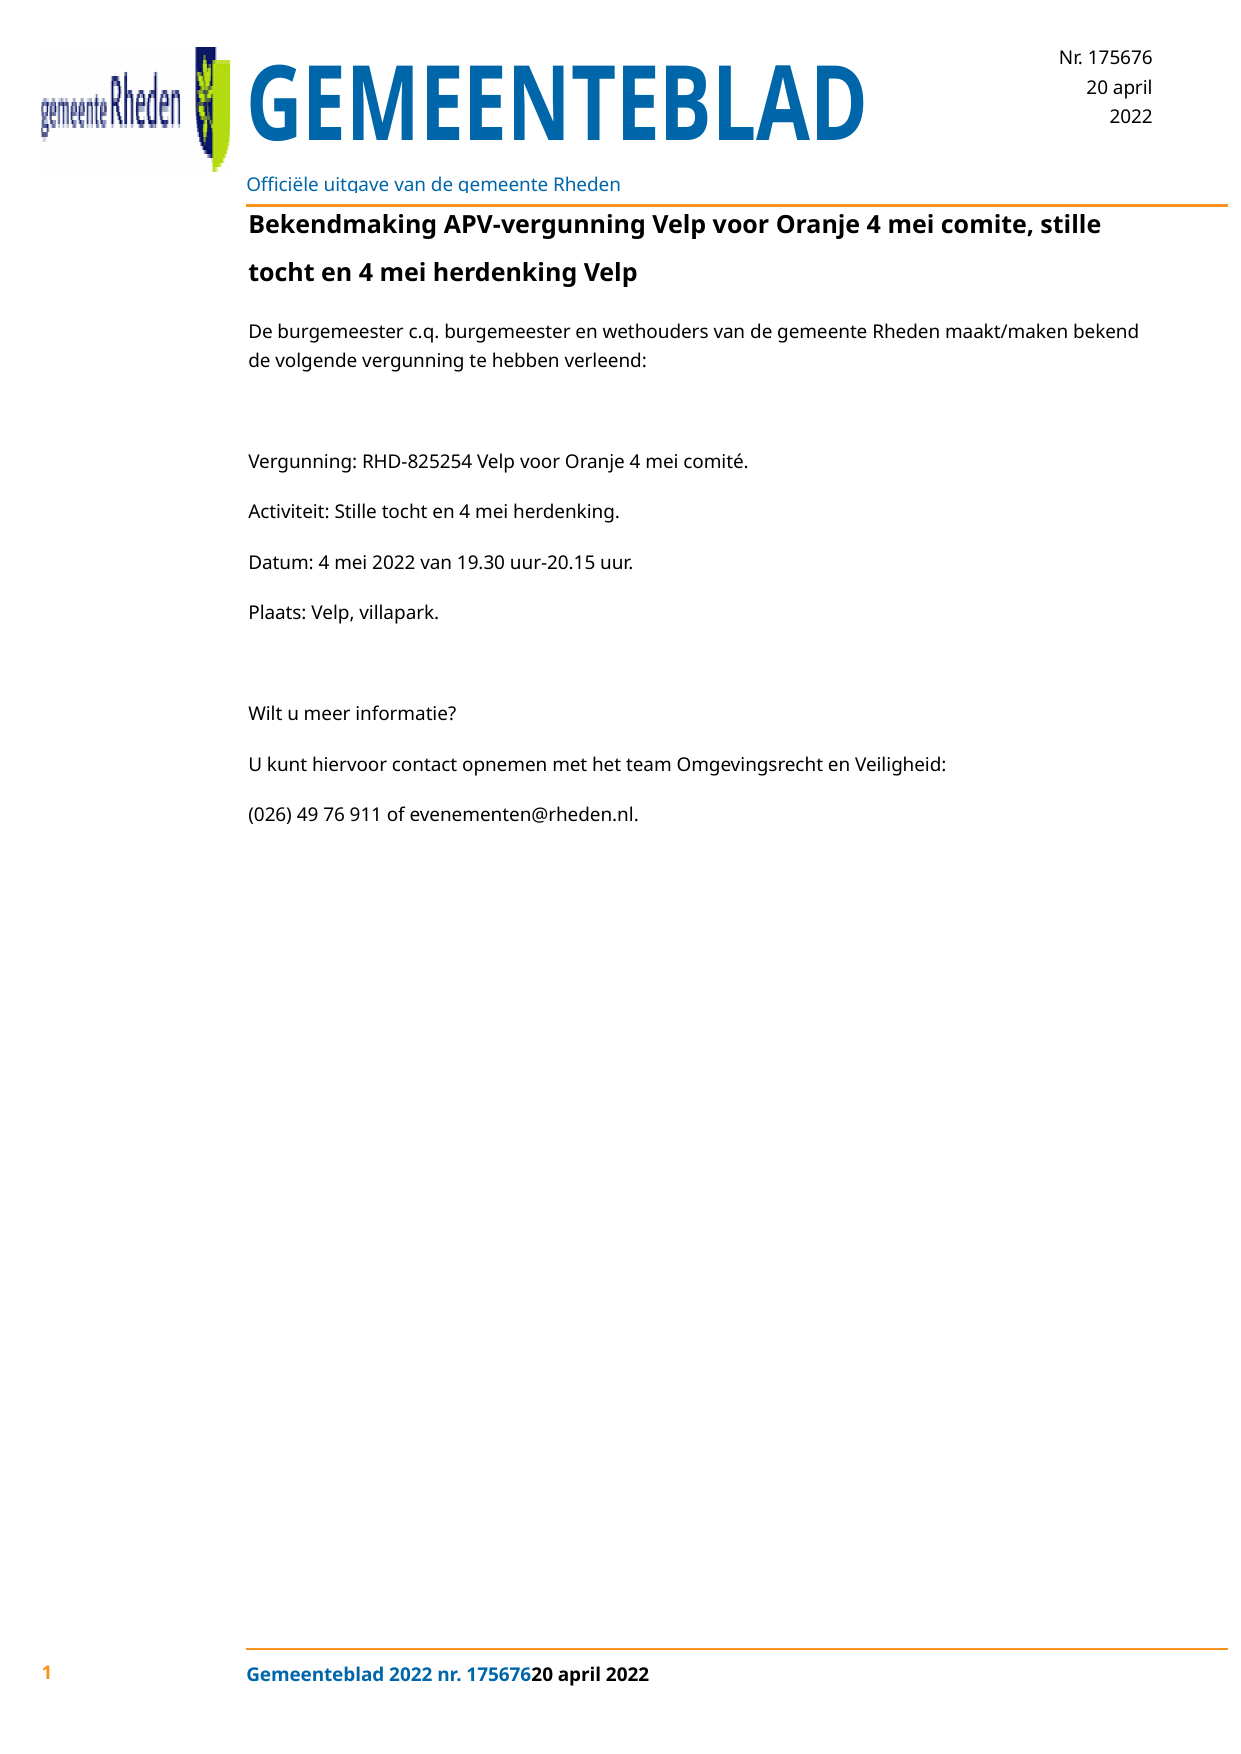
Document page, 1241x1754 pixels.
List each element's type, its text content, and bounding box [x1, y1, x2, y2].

text Plaats: Velp, villapark. [248, 599, 1152, 625]
text Vergunning: RHD-825254 Velp voor Oranje 4 mei comité. [248, 448, 1152, 474]
text Bekendmaking APV-vergunning Velp voor Oranje 4 mei comite, stille tocht en 4 mei herdenking Velp [248, 207, 1152, 288]
text U kunt hiervoor contact opnemen met het team Omgevingsrecht en Veiligheid: [248, 751, 1152, 777]
text Activiteit: Stille tocht en 4 mei herdenking. [248, 499, 1152, 524]
text Wilt u meer informatie? [248, 700, 1152, 726]
text De burgemeester c.q. burgemeester en wethouders van de gemeente Rheden maakt/maken bekend de volgende vergunning te hebben verleend: [248, 318, 1152, 373]
picture [41, 47, 231, 172]
text (026) 49 76 911 of evenementen@rheden.nl. [248, 801, 1152, 827]
text Datum: 4 mei 2022 van 19.30 uur-20.15 uur. [248, 549, 1152, 575]
